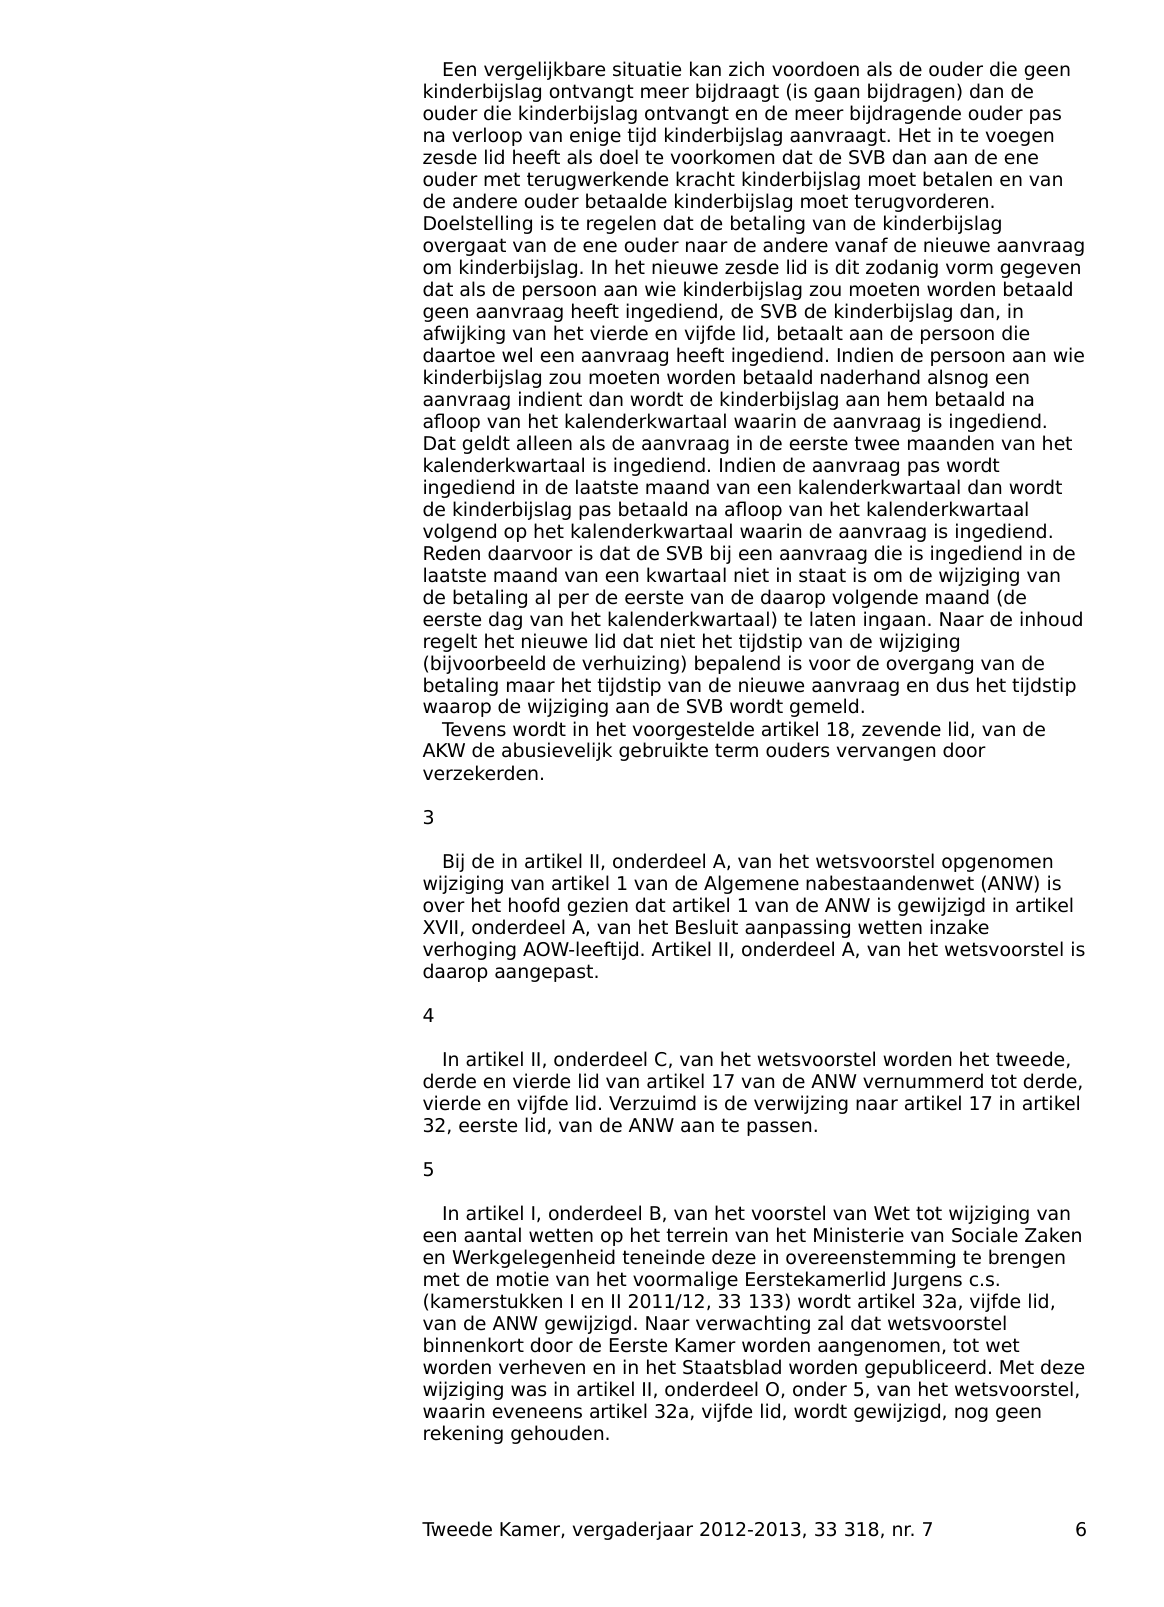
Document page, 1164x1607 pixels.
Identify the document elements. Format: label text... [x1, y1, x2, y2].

subtitle 5 [422, 1159, 1087, 1181]
text Bij de in artikel II, onderdeel A, van het wetsvoorstel opgenomen wijziging van artikel 1 van de Algemene nabestaandenwet (ANW) is over het hoofd gezien dat artikel 1 van de ANW is gewijzigd in artikel XVII, onderdeel A, van het Besluit aanpassing wetten inzake verhoging AOW-leeftijd. Artikel II, onderdeel A, van het wetsvoorstel is daarop aangepast. [422, 851, 1087, 983]
text Een vergelijkbare situatie kan zich voordoen als de ouder die geen kinderbijslag ontvangt meer bijdraagt (is gaan bijdragen) dan de ouder die kinderbijslag ontvangt en de meer bijdragende ouder pas na verloop van enige tijd kinderbijslag aanvraagt. Het in te voegen zesde lid heeft als doel te voorkomen dat de SVB dan aan de ene ouder met terugwerkende kracht kinderbijslag moet betalen en van de andere ouder betaalde kinderbijslag moet terugvorderen. Doelstelling is te regelen dat de betaling van de kinderbijslag overgaat van de ene ouder naar de andere vanaf de nieuwe aanvraag om kinderbijslag. In het nieuwe zesde lid is dit zodanig vorm gegeven dat als de persoon aan wie kinderbijslag zou moeten worden betaald geen aanvraag heeft ingediend, de SVB de kinderbijslag dan, in afwijking van het vierde en vijfde lid, betaalt aan de persoon die daartoe wel een aanvraag heeft ingediend. Indien de persoon aan wie kinderbijslag zou moeten worden betaald naderhand alsnog een aanvraag indient dan wordt de kinderbijslag aan hem betaald na afloop van het kalenderkwartaal waarin de aanvraag is ingediend. Dat geldt alleen als de aanvraag in de eerste twee maanden van het kalenderkwartaal is ingediend. Indien de aanvraag pas wordt ingediend in de laatste maand van een kalenderkwartaal dan wordt de kinderbijslag pas betaald na afloop van het kalenderkwartaal volgend op het kalenderkwartaal waarin de aanvraag is ingediend. Reden daarvoor is dat de SVB bij een aanvraag die is ingediend in de laatste maand van een kwartaal niet in staat is om de wijziging van de betaling al per de eerste van de daarop volgende maand (de eerste dag van het kalenderkwartaal) te laten ingaan. Naar de inhoud regelt het nieuwe lid dat niet het tijdstip van de wijziging (bijvoorbeeld de verhuizing) bepalend is voor de overgang van de betaling maar het tijdstip van de nieuwe aanvraag en dus het tijdstip waarop de wijziging aan de SVB wordt gemeld. [422, 59, 1087, 718]
text In artikel I, onderdeel B, van het voorstel van Wet tot wijziging van een aantal wetten op het terrein van het Ministerie van Sociale Zaken en Werkgelegenheid teneinde deze in overeenstemming te brengen met de motie van het voormalige Eerstekamerlid Jurgens c.s. (kamerstukken I en II 2011/12, 33 133) wordt artikel 32a, vijfde lid, van de ANW gewijzigd. Naar verwachting zal dat wetsvoorstel binnenkort door de Eerste Kamer worden aangenomen, tot wet worden verheven en in het Staatsblad worden gepubliceerd. Met deze wijziging was in artikel II, onderdeel O, onder 5, van het wetsvoorstel, waarin eveneens artikel 32a, vijfde lid, wordt gewijzigd, nog geen rekening gehouden. [422, 1203, 1087, 1445]
text In artikel II, onderdeel C, van het wetsvoorstel worden het tweede, derde en vierde lid van artikel 17 van de ANW vernummerd tot derde, vierde en vijfde lid. Verzuimd is de verwijzing naar artikel 17 in artikel 32, eerste lid, van de ANW aan te passen. [422, 1049, 1087, 1137]
text Tevens wordt in het voorgestelde artikel 18, zevende lid, van de AKW de abusievelijk gebruikte term ouders vervangen door verzekerden. [422, 718, 1087, 784]
subtitle 3 [422, 807, 1087, 828]
subtitle 4 [422, 1005, 1087, 1027]
